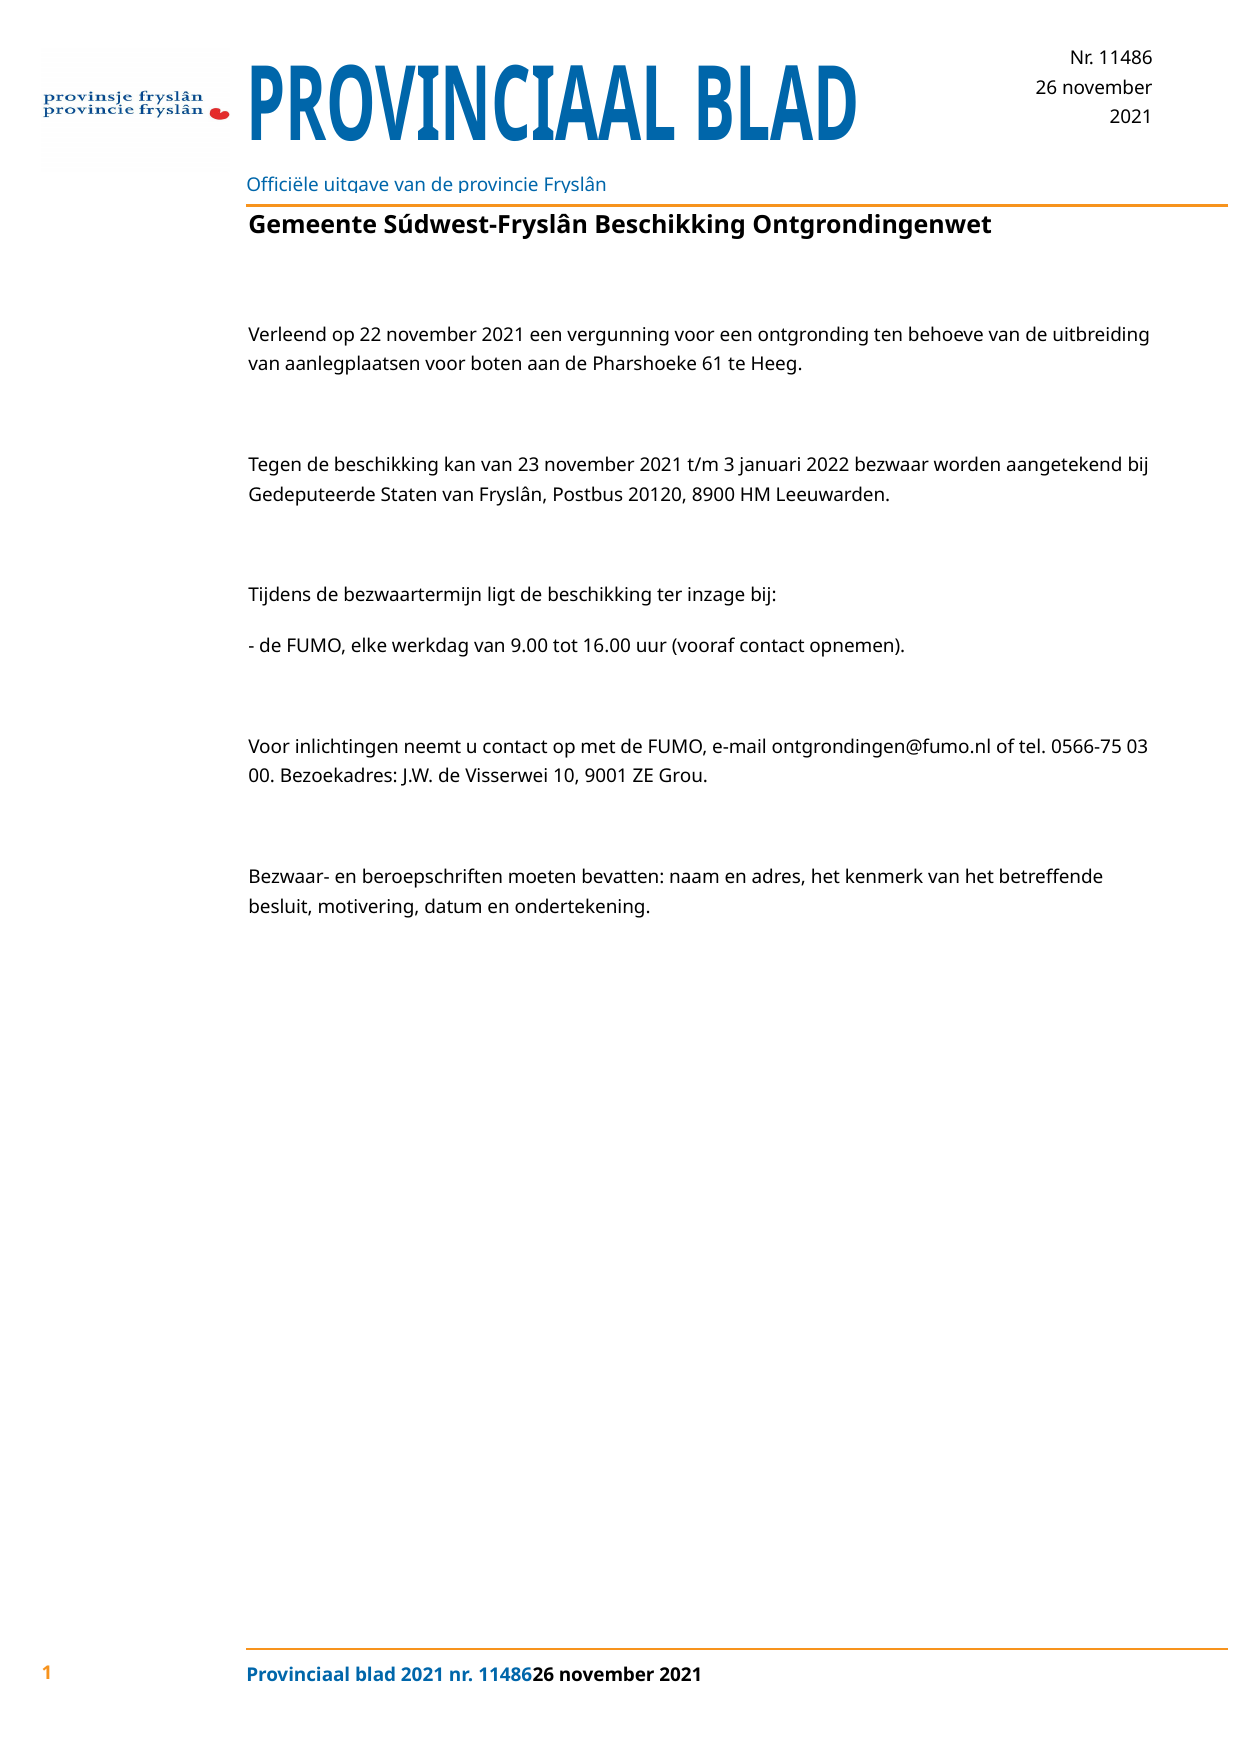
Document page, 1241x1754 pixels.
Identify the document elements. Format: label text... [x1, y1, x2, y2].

text Tegen de beschikking kan van 23 november 2021 t/m 3 januari 2022 bezwaar worden aangetekend bij Gedeputeerde Staten van Fryslân, Postbus 20120, 8900 HM Leeuwarden. [248, 451, 1152, 506]
text - de FUMO, elke werkdag van 9.00 tot 16.00 uur (vooraf contact opnemen). [248, 632, 1152, 658]
text Verleend op 22 november 2021 een vergunning voor een ontgronding ten behoeve van de uitbreiding van aanlegplaatsen voor boten aan de Pharshoeke 61 te Heeg. [248, 321, 1152, 376]
text Voor inlichtingen neemt u contact op met de FUMO, e-mail ontgrondingen@fumo.nl of tel. 0566-75 03 00. Bezoekadres: J.W. de Visserwei 10, 9001 ZE Grou. [248, 733, 1152, 788]
text Bezwaar- en beroepschriften moeten bevatten: naam en adres, het kenmerk van het betreffende besluit, motivering, datum en ondertekening. [248, 863, 1152, 918]
text Gemeente Súdwest-Fryslân Beschikking Ontgrondingenwet [248, 207, 1152, 241]
text Tijdens de bezwaartermijn ligt de beschikking ter inzage bij: [248, 582, 1152, 607]
picture [41, 47, 231, 172]
